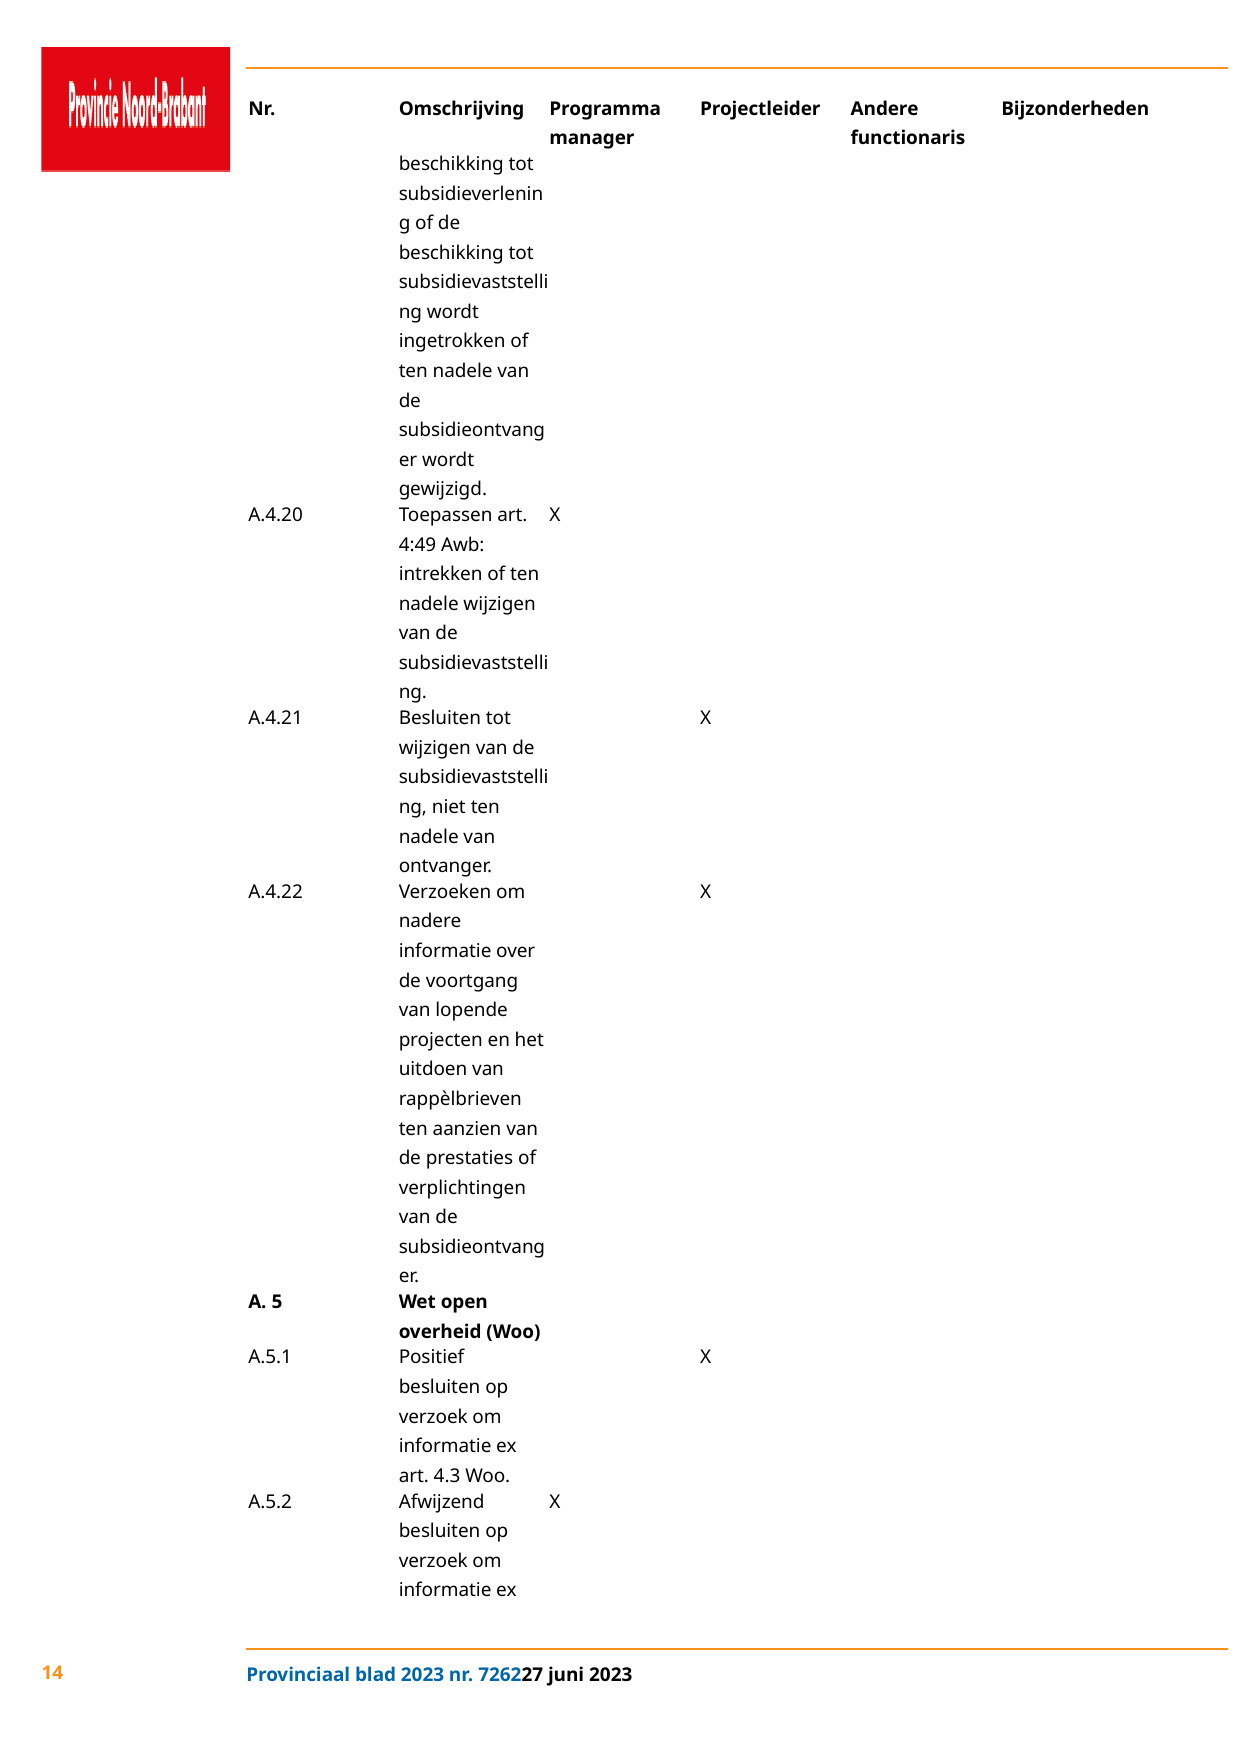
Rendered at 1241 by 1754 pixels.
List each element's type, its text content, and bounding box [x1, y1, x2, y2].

table_cell Afwijzend besluiten op verzoek om informatie ex [399, 1488, 549, 1602]
table_header Andere functionaris [850, 95, 1001, 150]
table_cell [549, 150, 700, 501]
table_cell beschikking tot subsidieverlening of de beschikking tot subsidievaststelling wordt ingetrokken of ten nadele van de subsidieontvanger wordt gewijzigd. [399, 150, 549, 501]
picture [41, 47, 231, 172]
table_cell A.4.20 [248, 501, 398, 704]
table_cell X [700, 1344, 850, 1488]
table_cell X [700, 878, 850, 1288]
table_cell A.5.2 [248, 1488, 398, 1602]
table_header Nr. [248, 95, 398, 150]
table_header Programma manager [549, 95, 700, 150]
table_cell [700, 1488, 850, 1602]
table_cell [1001, 878, 1152, 1288]
table_cell Toepassen art. 4:49 Awb: intrekken of ten nadele wijzigen van de subsidievaststelling. [399, 501, 549, 704]
table_header Projectleider [700, 95, 850, 150]
table_cell [1001, 150, 1152, 501]
table_cell A.4.22 [248, 878, 398, 1288]
table_header Omschrijving [399, 95, 549, 150]
table_cell [850, 501, 1001, 704]
table_cell Wet open overheid (Woo) [399, 1289, 549, 1344]
table_cell [549, 1344, 700, 1488]
table_cell [549, 878, 700, 1288]
table_cell [700, 150, 850, 501]
table_cell [549, 705, 700, 878]
table_cell [1001, 1488, 1152, 1602]
table_cell X [700, 705, 850, 878]
table_cell Besluiten tot wijzigen van de subsidievaststelling, niet ten nadele van ontvanger. [399, 705, 549, 878]
table_cell [248, 150, 398, 501]
table_cell [850, 878, 1001, 1288]
table_cell [850, 1344, 1001, 1488]
table_cell A.4.21 [248, 705, 398, 878]
table_cell X [549, 1488, 700, 1602]
table_cell [1001, 1344, 1152, 1488]
table_cell [850, 705, 1001, 878]
table_header Bijzonderheden [1001, 95, 1152, 150]
table_cell X [549, 501, 700, 704]
table_cell A.5.1 [248, 1344, 398, 1488]
table_cell [850, 1488, 1001, 1602]
table_cell [850, 150, 1001, 501]
table_cell [1001, 705, 1152, 878]
table_cell Verzoeken om nadere informatie over de voortgang van lopende projecten en het uitdoen van rappèlbrieven ten aanzien van de prestaties of verplichtingen van de subsidieontvanger. [399, 878, 549, 1288]
table_cell [1001, 501, 1152, 704]
table_cell Positief besluiten op verzoek om informatie ex art. 4.3 Woo. [399, 1344, 549, 1488]
table_cell A. 5 [248, 1289, 398, 1344]
table_cell [700, 501, 850, 704]
